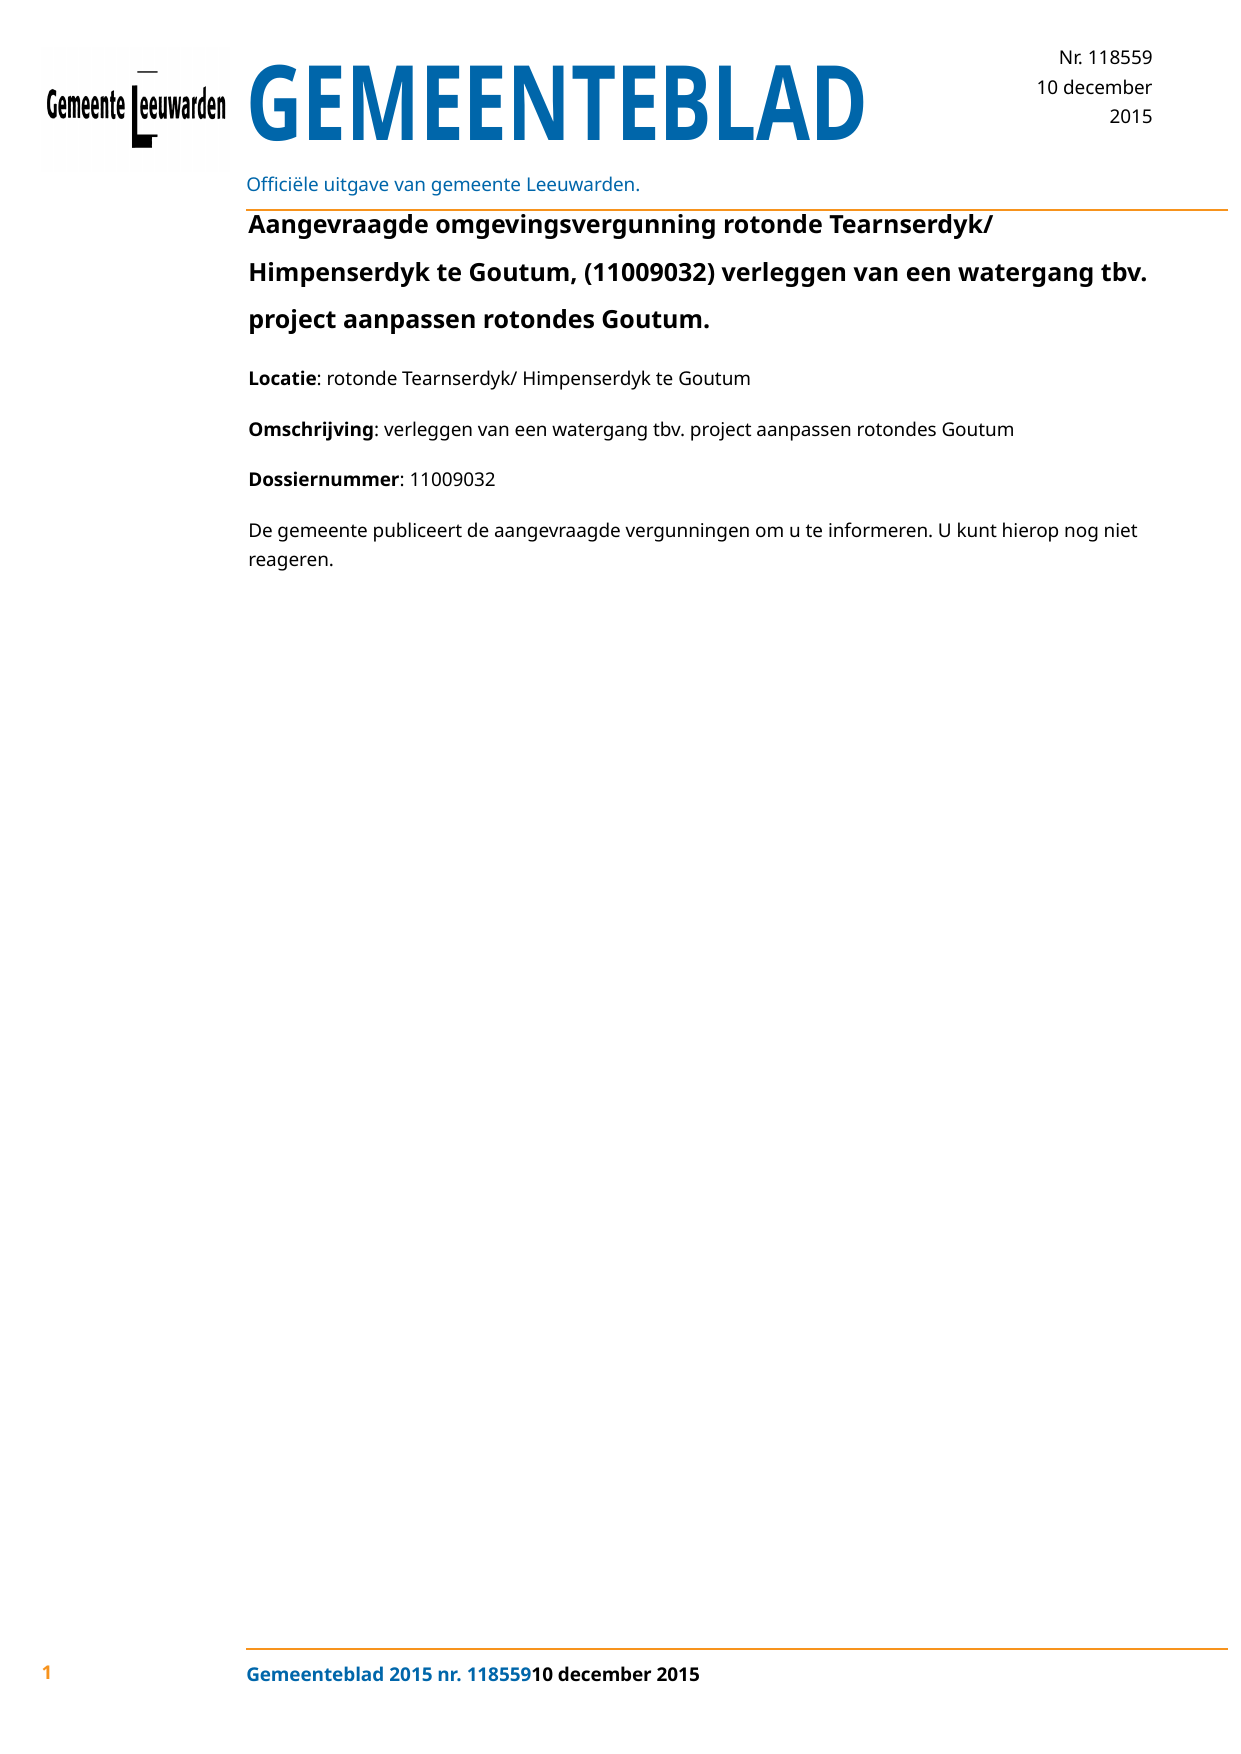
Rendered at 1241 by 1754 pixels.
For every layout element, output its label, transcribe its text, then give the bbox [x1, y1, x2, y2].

text Locatie: rotonde Tearnserdyk/ Himpenserdyk te Goutum [248, 366, 1152, 391]
picture [41, 47, 231, 172]
text Omschrijving: verleggen van een watergang tbv. project aanpassen rotondes Goutum [248, 416, 1152, 442]
text De gemeente publiceert de aangevraagde vergunningen om u te informeren. U kunt hierop nog niet reageren. [248, 517, 1152, 572]
text Dossiernummer: 11009032 [248, 466, 1152, 492]
text Aangevraagde omgevingsvergunning rotonde Tearnserdyk/ Himpenserdyk te Goutum, (11009032) verleggen van een watergang tbv. project aanpassen rotondes Goutum. [248, 211, 1152, 336]
